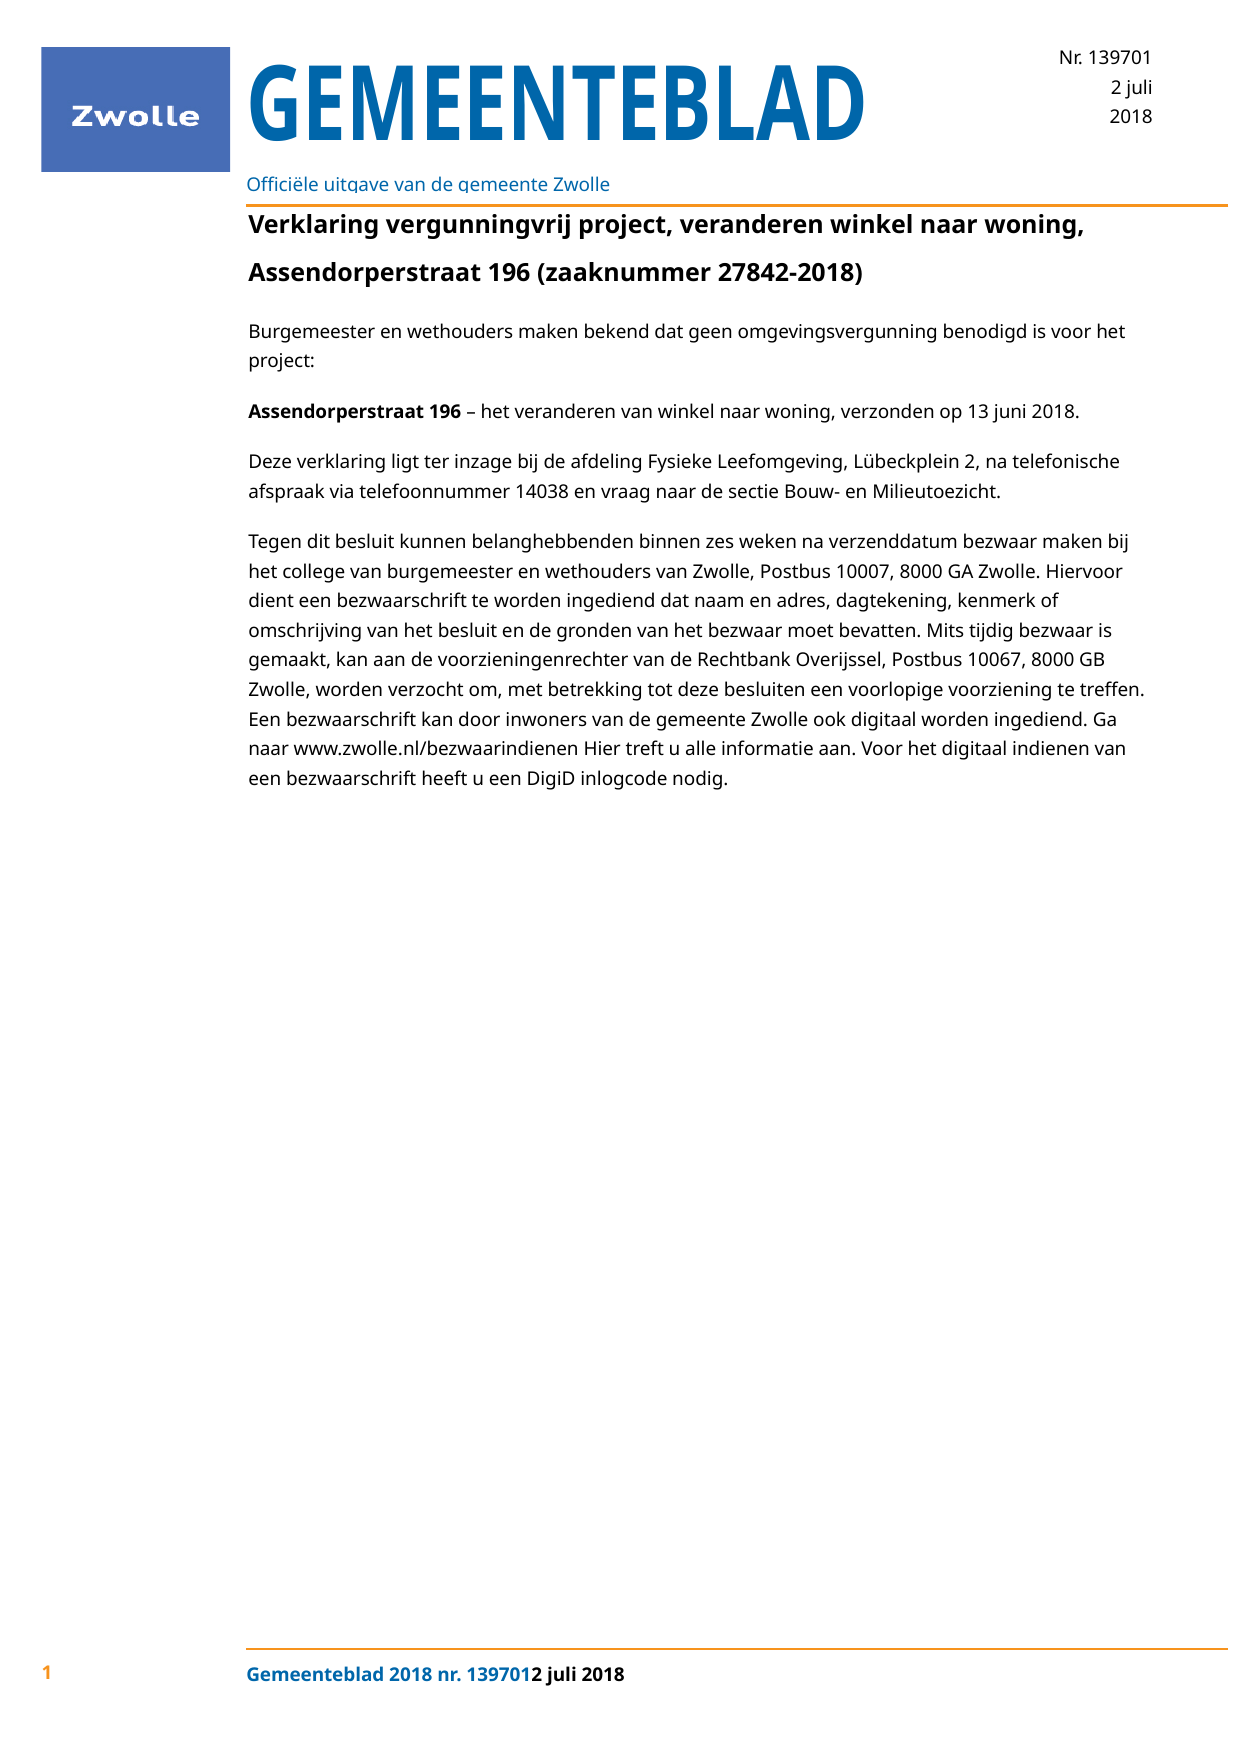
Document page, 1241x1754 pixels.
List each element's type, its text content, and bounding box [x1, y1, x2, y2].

text Burgemeester en wethouders maken bekend dat geen omgevingsvergunning benodigd is voor het project: [248, 318, 1152, 373]
text Tegen dit besluit kunnen belanghebbenden binnen zes weken na verzenddatum bezwaar maken bij het college van burgemeester en wethouders van Zwolle, Postbus 10007, 8000 GA Zwolle. Hiervoor dient een bezwaarschrift te worden ingediend dat naam en adres, dagtekening, kenmerk of omschrijving van het besluit en de gronden van het bezwaar moet bevatten. Mits tijdig bezwaar is gemaakt, kan aan de voorzieningenrechter van de Rechtbank Overijssel, Postbus 10067, 8000 GB Zwolle, worden verzocht om, met betrekking tot deze besluiten een voorlopige voorziening te treffen. Een bezwaarschrift kan door inwoners van de gemeente Zwolle ook digitaal worden ingediend. Ga naar www.zwolle.nl/bezwaarindienen Hier treft u alle informatie aan. Voor het digitaal indienen van een bezwaarschrift heeft u een DigiD inlogcode nodig. [248, 528, 1152, 791]
text Deze verklaring ligt ter inzage bij de afdeling Fysieke Leefomgeving, Lübeckplein 2, na telefonische afspraak via telefoonnummer 14038 en vraag naar de sectie Bouw- en Milieutoezicht. [248, 448, 1152, 504]
text Verklaring vergunningvrij project, veranderen winkel naar woning, Assendorperstraat 196 (zaaknummer 27842-2018) [248, 207, 1152, 288]
text Assendorperstraat 196 – het veranderen van winkel naar woning, verzonden op 13 juni 2018. [248, 398, 1152, 424]
picture [41, 47, 231, 172]
